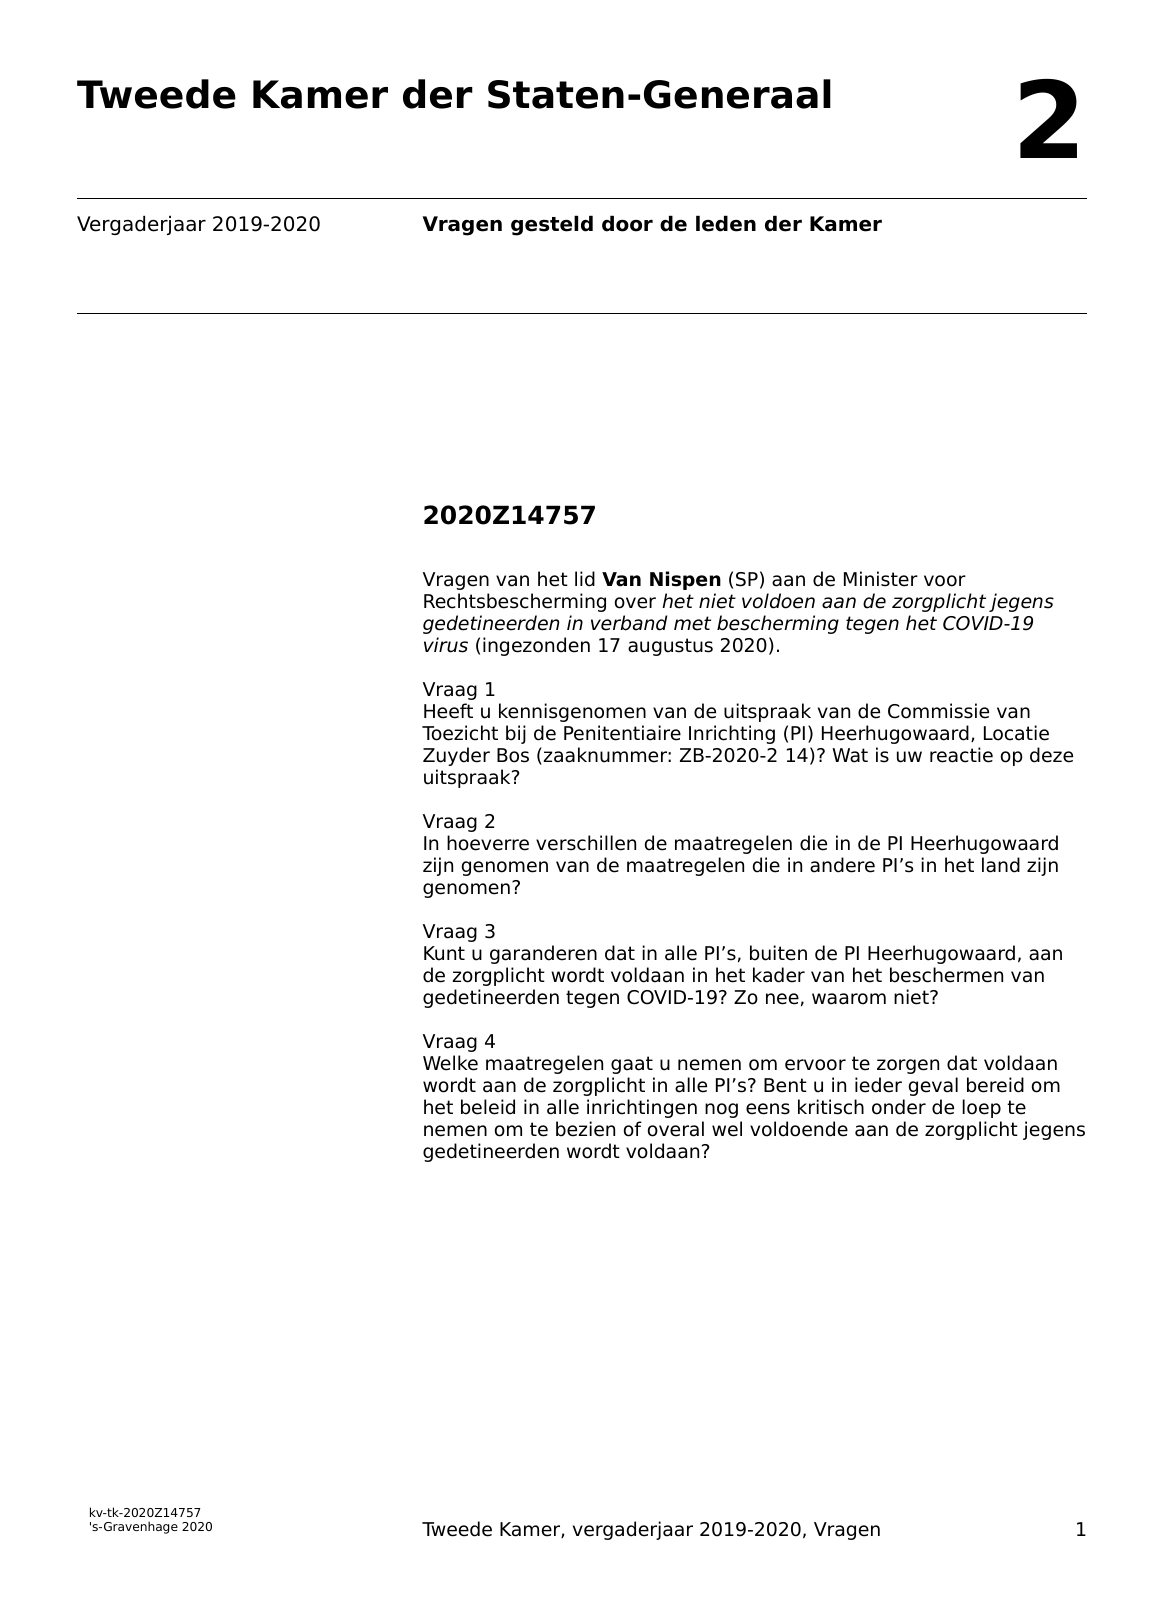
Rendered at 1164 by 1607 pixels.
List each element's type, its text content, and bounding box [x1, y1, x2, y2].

text Vraag 3 [422, 921, 1087, 943]
table_header Tweede Kamer der Staten-Generaal [77, 59, 886, 198]
text Kunt u garanderen dat in alle PI’s, buiten de PI Heerhugowaard, aan de zorgplicht wordt voldaan in het kader van het beschermen van gedetineerden tegen COVID-19? Zo nee, waarom niet? [422, 943, 1087, 1009]
text Vragen van het lid Van Nispen (SP) aan de Minister voor Rechtsbescherming over het niet voldoen aan de zorgplicht jegens gedetineerden in verband met bescherming tegen het COVID-19 virus (ingezonden 17 augustus 2020). [422, 569, 1087, 657]
table_header 2 [886, 59, 1087, 198]
text Heeft u kennisgenomen van de uitspraak van de Commissie van Toezicht bij de Penitentiaire Inrichting (PI) Heerhugowaard, Locatie Zuyder Bos (zaaknummer: ZB-2020-2 14)? Wat is uw reactie op deze uitspraak? [422, 701, 1087, 789]
table_cell Vragen gesteld door de leden der Kamer [422, 199, 1087, 313]
text Vraag 2 [422, 811, 1087, 833]
text kv-tk-2020Z14757 [88, 1506, 323, 1520]
text In hoeverre verschillen de maatregelen die in de PI Heerhugowaard zijn genomen van de maatregelen die in andere PI’s in het land zijn genomen? [422, 833, 1087, 899]
text Vraag 1 [422, 679, 1087, 701]
text Welke maatregelen gaat u nemen om ervoor te zorgen dat voldaan wordt aan de zorgplicht in alle PI’s? Bent u in ieder geval bereid om het beleid in alle inrichtingen nog eens kritisch onder de loep te nemen om te bezien of overal wel voldoende aan de zorgplicht jegens gedetineerden wordt voldaan? [422, 1053, 1087, 1163]
text 's-Gravenhage 2020 [88, 1520, 323, 1534]
text 2020Z14757 [422, 501, 1087, 531]
table_cell Vergaderjaar 2019-2020 [77, 199, 422, 313]
text Vraag 4 [422, 1031, 1087, 1053]
